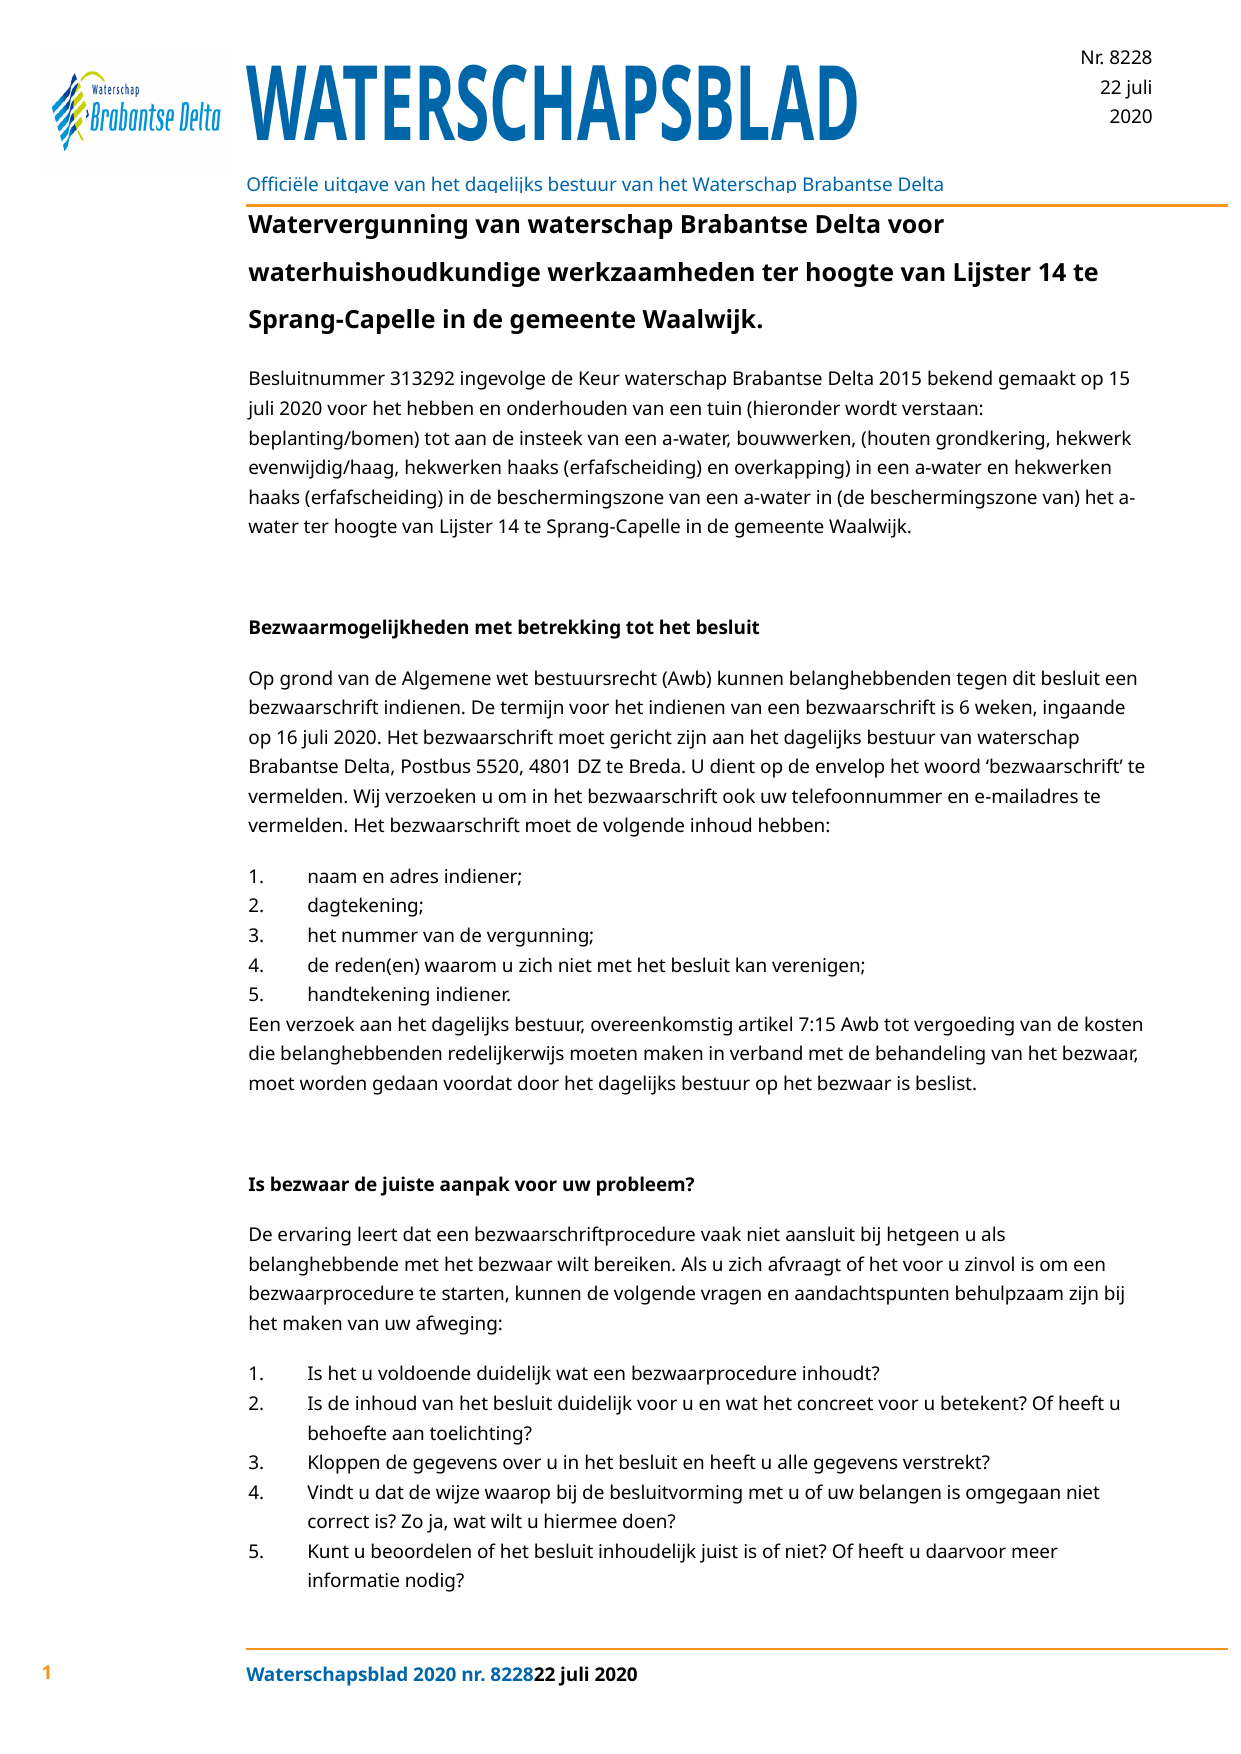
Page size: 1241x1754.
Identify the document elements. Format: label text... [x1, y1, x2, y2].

list Is het u voldoende duidelijk wat een bezwaarprocedure inhoudt? [248, 1361, 1152, 1386]
text Besluitnummer 313292 ingevolge de Keur waterschap Brabantse Delta 2015 bekend gemaakt op 15 juli 2020 voor het hebben en onderhouden van een tuin (hieronder wordt verstaan: beplanting/bomen) tot aan de insteek van een a-water, bouwwerken, (houten grondkering, hekwerk evenwijdig/haag, hekwerken haaks (erfafscheiding) en overkapping) in een a-water en hekwerken haaks (erfafscheiding) in de beschermingszone van een a-water in (de beschermingszone van) het a-water ter hoogte van Lijster 14 te Sprang-Capelle in de gemeente Waalwijk. [248, 366, 1152, 539]
list Kloppen de gegevens over u in het besluit en heeft u alle gegevens verstrekt? [248, 1449, 1152, 1475]
text Op grond van de Algemene wet bestuursrecht (Awb) kunnen belanghebbenden tegen dit besluit een bezwaarschrift indienen. De termijn voor het indienen van een bezwaarschrift is 6 weken, ingaande op 16 juli 2020. Het bezwaarschrift moet gericht zijn aan het dagelijks bestuur van waterschap Brabantse Delta, Postbus 5520, 4801 DZ te Breda. U dient op de envelop het woord ‘bezwaarschrift’ te vermelden. Wij verzoeken u om in het bezwaarschrift ook uw telefoonnummer en e‑mailadres te vermelden. Het bezwaarschrift moet de volgende inhoud hebben: [248, 665, 1152, 838]
list handtekening indiener. [248, 981, 1152, 1007]
text Bezwaarmogelijkheden met betrekking tot het besluit [248, 614, 1152, 640]
picture [41, 47, 231, 172]
list het nummer van de vergunning; [248, 922, 1152, 948]
text Is bezwaar de juiste aanpak voor uw probleem? [248, 1171, 1152, 1197]
list Kunt u beoordelen of het besluit inhoudelijk juist is of niet? Of heeft u daarvoor meer informatie nodig? [248, 1538, 1152, 1593]
list Is de inhoud van het besluit duidelijk voor u en wat het concreet voor u betekent? Of heeft u behoefte aan toelichting? [248, 1390, 1152, 1445]
list de reden(en) waarom u zich niet met het besluit kan verenigen; [248, 952, 1152, 977]
list dagtekening; [248, 893, 1152, 918]
text Watervergunning van waterschap Brabantse Delta voor waterhuishoudkundige werkzaamheden ter hoogte van Lijster 14 te Sprang-Capelle in de gemeente Waalwijk. [248, 207, 1152, 336]
text Een verzoek aan het dagelijks bestuur, overeenkomstig artikel 7:15 Awb tot vergoeding van de kosten die belanghebbenden redelijkerwijs moeten maken in verband met de behandeling van het bezwaar, moet worden gedaan voordat door het dagelijks bestuur op het bezwaar is beslist. [248, 1011, 1152, 1096]
text De ervaring leert dat een bezwaarschriftprocedure vaak niet aansluit bij hetgeen u als belanghebbende met het bezwaar wilt bereiken. Als u zich afvraagt of het voor u zinvol is om een bezwaarprocedure te starten, kunnen de volgende vragen en aandachtspunten behulpzaam zijn bij het maken van uw afweging: [248, 1221, 1152, 1336]
list naam en adres indiener; [248, 863, 1152, 889]
list Vindt u dat de wijze waarop bij de besluitvorming met u of uw belangen is omgegaan niet correct is? Zo ja, wat wilt u hiermee doen? [248, 1479, 1152, 1534]
